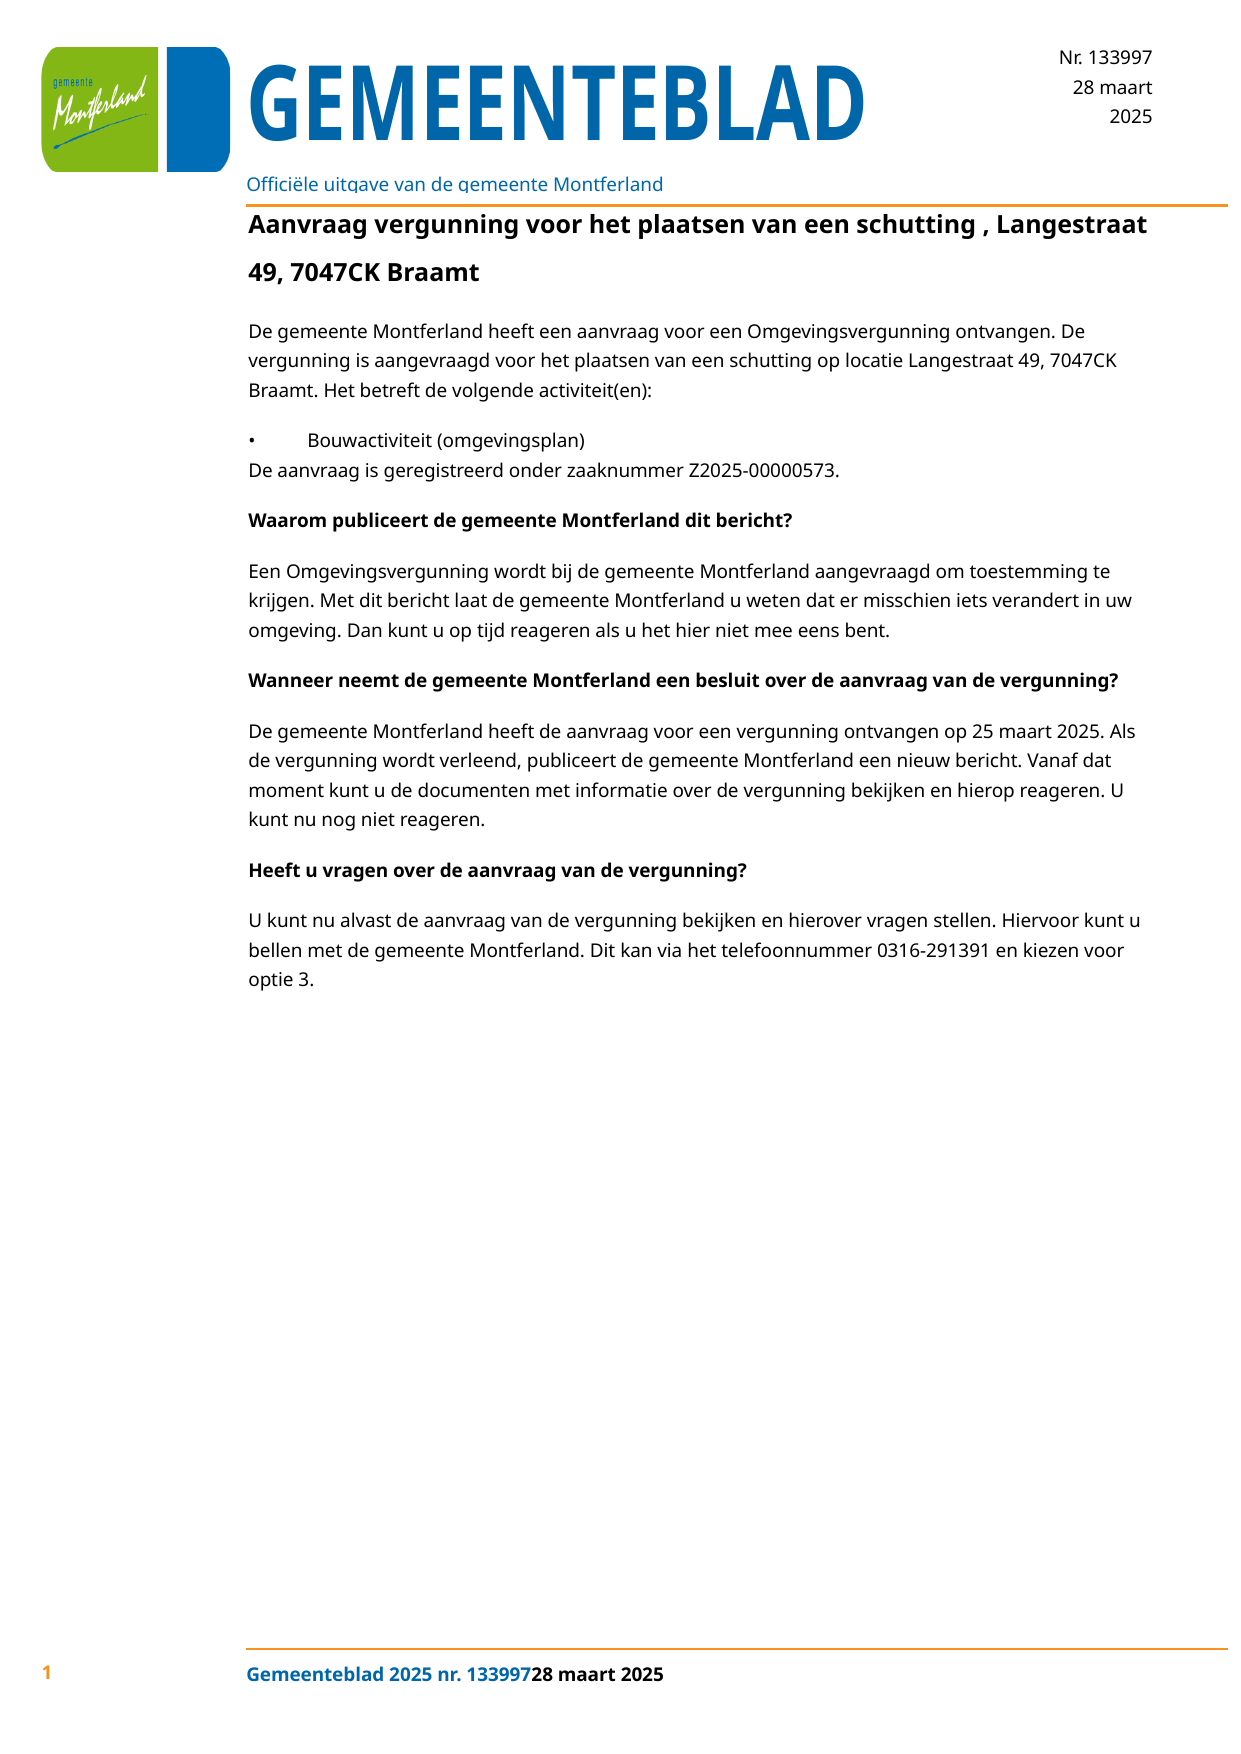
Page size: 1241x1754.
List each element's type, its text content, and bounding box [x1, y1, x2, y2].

text De aanvraag is geregistreerd onder zaaknummer Z2025-00000573. [248, 457, 1152, 483]
picture [41, 47, 231, 172]
text Heeft u vragen over de aanvraag van de vergunning? [248, 857, 1152, 883]
text Een Omgevingsvergunning wordt bij de gemeente Montferland aangevraagd om toestemming te krijgen. Met dit bericht laat de gemeente Montferland u weten dat er misschien iets verandert in uw omgeving. Dan kunt u op tijd reageren als u het hier niet mee eens bent. [248, 558, 1152, 643]
text Aanvraag vergunning voor het plaatsen van een schutting , Langestraat 49, 7047CK Braamt [248, 207, 1152, 288]
text U kunt nu alvast de aanvraag van de vergunning bekijken en hierover vragen stellen. Hiervoor kunt u bellen met de gemeente Montferland. Dit kan via het telefoonnummer 0316-291391 en kiezen voor optie 3. [248, 907, 1152, 992]
text Waarom publiceert de gemeente Montferland dit bericht? [248, 507, 1152, 533]
text Wanneer neemt de gemeente Montferland een besluit over de aanvraag van de vergunning? [248, 667, 1152, 693]
text De gemeente Montferland heeft een aanvraag voor een Omgevingsvergunning ontvangen. De vergunning is aangevraagd voor het plaatsen van een schutting op locatie Langestraat 49, 7047CK Braamt. Het betreft de volgende activiteit(en): [248, 318, 1152, 403]
list Bouwactiviteit (omgevingsplan) [248, 427, 1152, 453]
text De gemeente Montferland heeft de aanvraag voor een vergunning ontvangen op 25 maart 2025. Als de vergunning wordt verleend, publiceert de gemeente Montferland een nieuw bericht. Vanaf dat moment kunt u de documenten met informatie over de vergunning bekijken en hierop reageren. U kunt nu nog niet reageren. [248, 718, 1152, 832]
